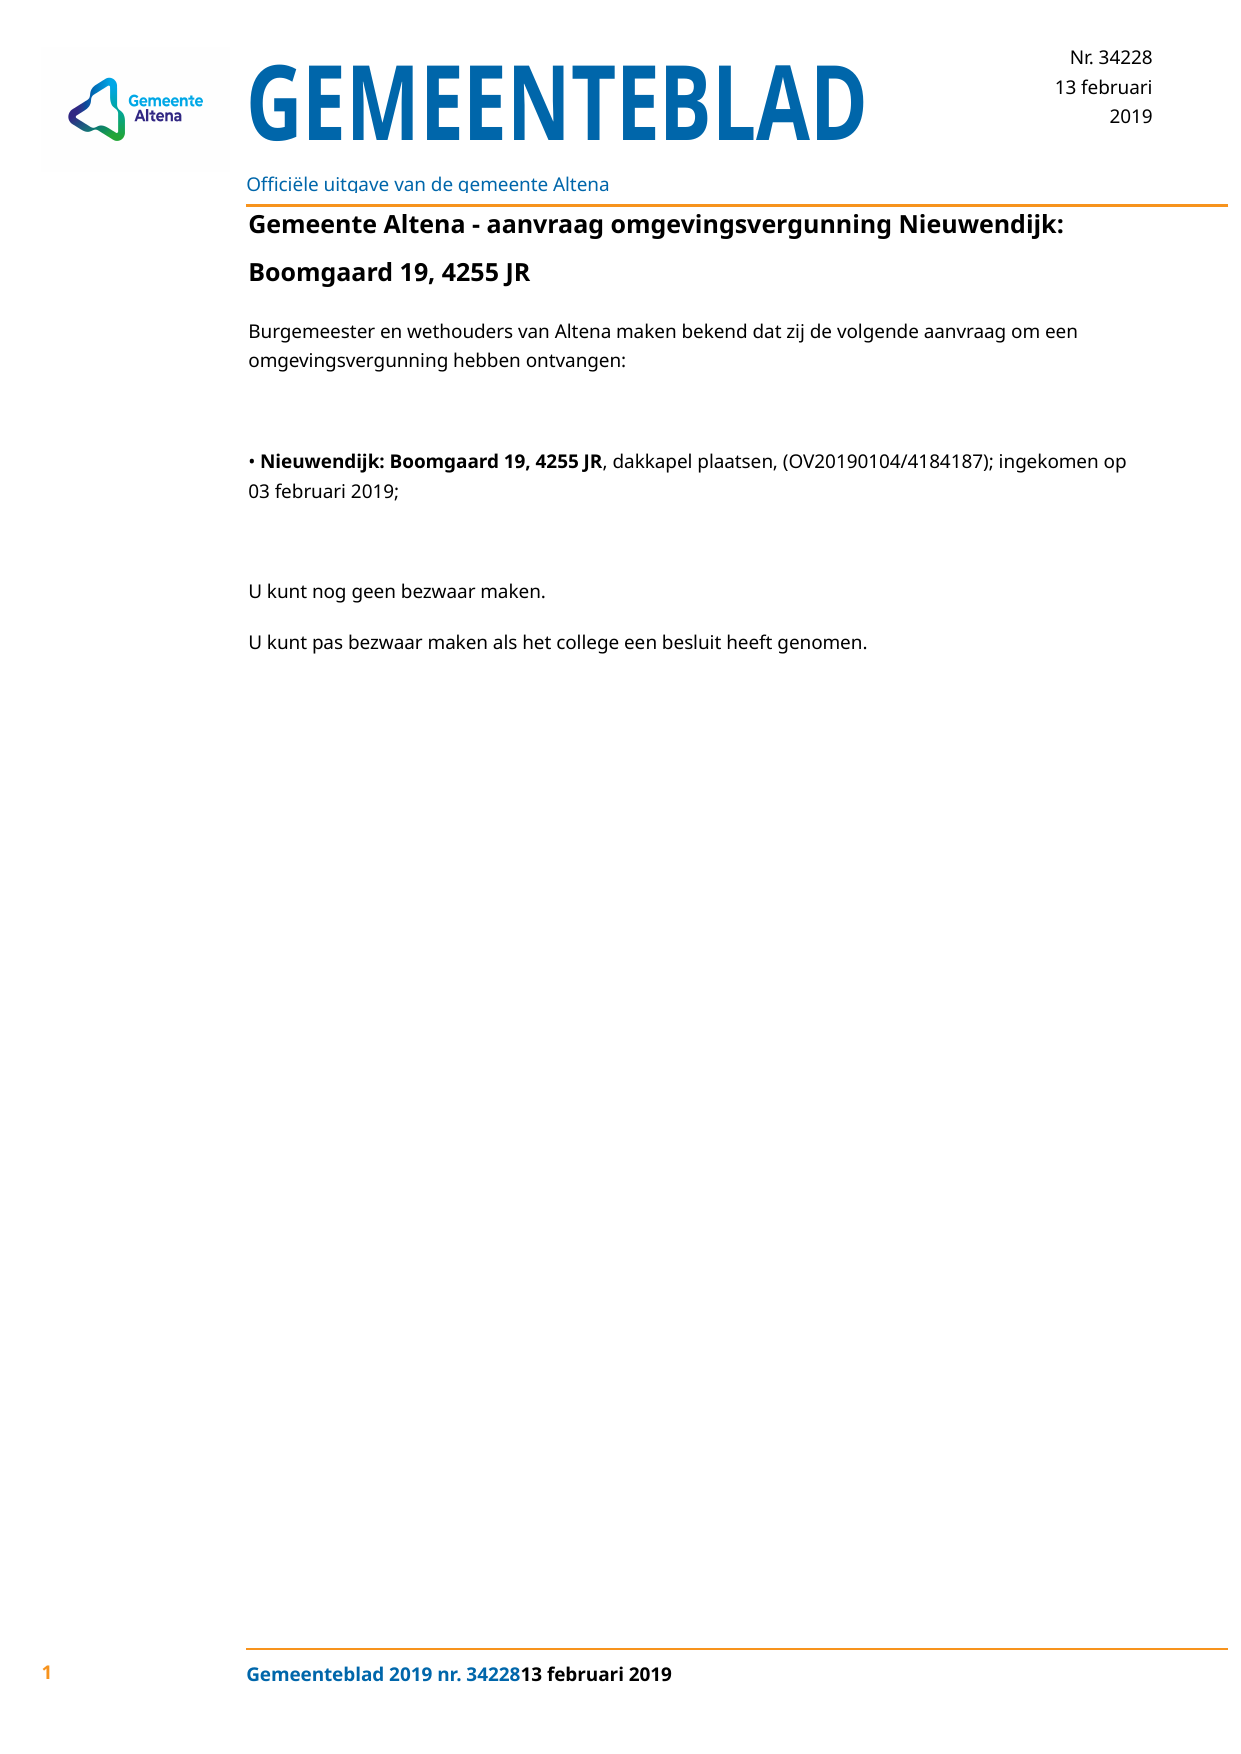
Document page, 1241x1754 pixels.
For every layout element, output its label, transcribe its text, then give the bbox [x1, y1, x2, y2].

text U kunt pas bezwaar maken als het college een besluit heeft genomen. [248, 629, 1152, 655]
text Gemeente Altena - aanvraag omgevingsvergunning Nieuwendijk: Boomgaard 19, 4255 JR [248, 207, 1152, 288]
text Burgemeester en wethouders van Altena maken bekend dat zij de volgende aanvraag om een omgevingsvergunning hebben ontvangen: [248, 318, 1152, 373]
picture [41, 47, 231, 172]
text • Nieuwendijk: Boomgaard 19, 4255 JR, dakkapel plaatsen, (OV20190104/4184187); ingekomen op 03 februari 2019; [248, 448, 1152, 504]
text U kunt nog geen bezwaar maken. [248, 579, 1152, 604]
